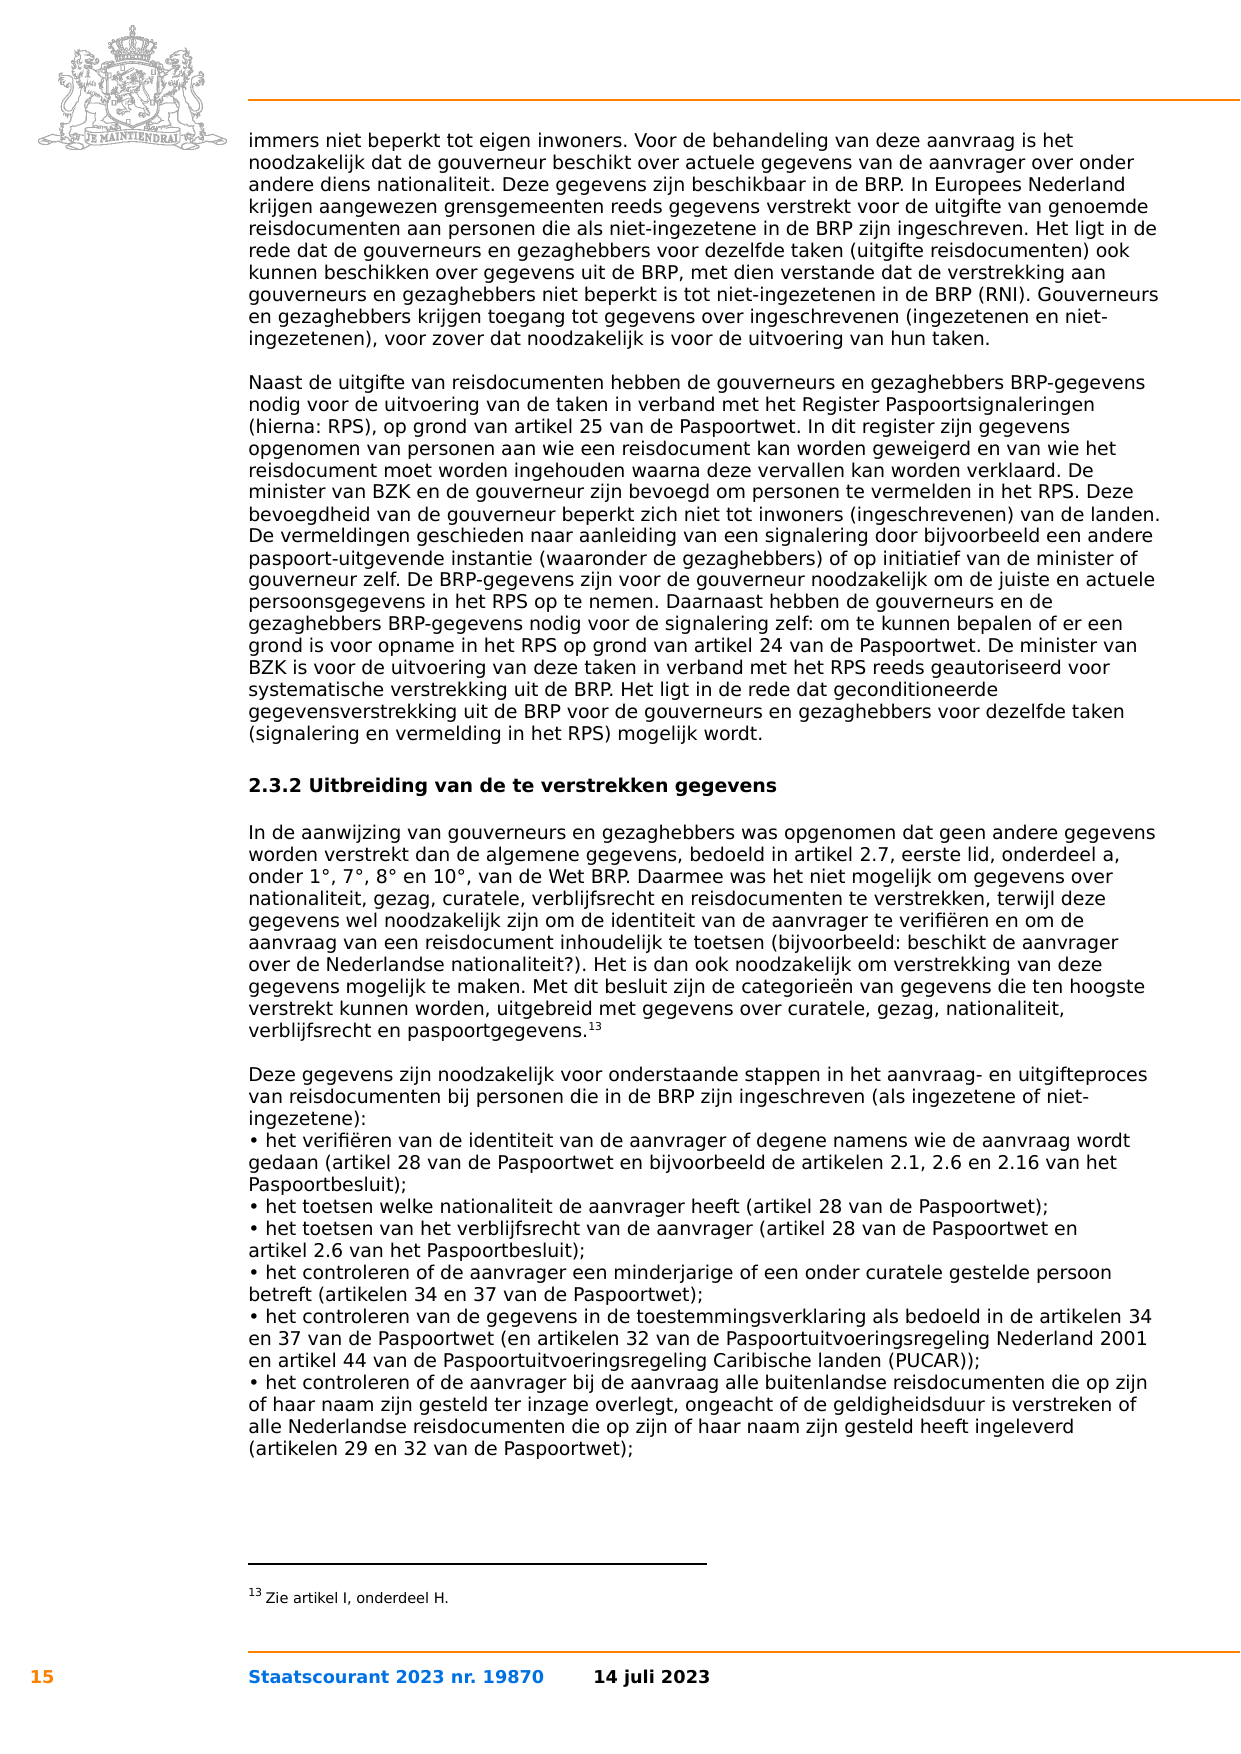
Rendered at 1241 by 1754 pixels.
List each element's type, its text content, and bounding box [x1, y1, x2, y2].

text Deze gegevens zijn noodzakelijk voor onderstaande stappen in het aanvraag- en uitgifteproces van reisdocumenten bij personen die in de BRP zijn ingeschreven (als ingezetene of niet-ingezetene): [248, 1064, 1163, 1130]
text • het toetsen van het verblijfsrecht van de aanvrager (artikel 28 van de Paspoortwet en artikel 2.6 van het Paspoortbesluit); [248, 1218, 1163, 1262]
text Naast de uitgifte van reisdocumenten hebben de gouverneurs en gezaghebbers BRP-gegevens nodig voor de uitvoering van de taken in verband met het Register Paspoortsignaleringen (hierna: RPS), op grond van artikel 25 van de Paspoortwet. In dit register zijn gegevens opgenomen van personen aan wie een reisdocument kan worden geweigerd en van wie het reisdocument moet worden ingehouden waarna deze vervallen kan worden verklaard. De minister van BZK en de gouverneur zijn bevoegd om personen te vermelden in het RPS. Deze bevoegdheid van de gouverneur beperkt zich niet tot inwoners (ingeschrevenen) van de landen. De vermeldingen geschieden naar aanleiding van een signalering door bijvoorbeeld een andere paspoort-uitgevende instantie (waaronder de gezaghebbers) of op initiatief van de minister of gouverneur zelf. De BRP-gegevens zijn voor de gouverneur noodzakelijk om de juiste en actuele persoonsgegevens in het RPS op te nemen. Daarnaast hebben de gouverneurs en de gezaghebbers BRP-gegevens nodig voor de signalering zelf: om te kunnen bepalen of er een grond is voor opname in het RPS op grond van artikel 24 van de Paspoortwet. De minister van BZK is voor de uitvoering van deze taken in verband met het RPS reeds geautoriseerd voor systematische verstrekking uit de BRP. Het ligt in de rede dat geconditioneerde gegevensverstrekking uit de BRP voor de gouverneurs en gezaghebbers voor dezelfde taken (signalering en vermelding in het RPS) mogelijk wordt. [248, 372, 1163, 745]
text • het controleren of de aanvrager bij de aanvraag alle buitenlandse reisdocumenten die op zijn of haar naam zijn gesteld ter inzage overlegt, ongeacht of de geldigheidsduur is verstreken of alle Nederlandse reisdocumenten die op zijn of haar naam zijn gesteld heeft ingeleverd (artikelen 29 en 32 van de Paspoortwet); [248, 1372, 1163, 1459]
text • het controleren van de gegevens in de toestemmingsverklaring als bedoeld in de artikelen 34 en 37 van de Paspoortwet (en artikelen 32 van de Paspoortuitvoeringsregeling Nederland 2001 en artikel 44 van de Paspoortuitvoeringsregeling Caribische landen (PUCAR)); [248, 1306, 1163, 1372]
text • het verifiëren van de identiteit van de aanvrager of degene namens wie de aanvraag wordt gedaan (artikel 28 van de Paspoortwet en bijvoorbeeld de artikelen 2.1, 2.6 en 2.16 van het Paspoortbesluit); [248, 1130, 1163, 1196]
picture [38, 25, 227, 150]
text • het controleren of de aanvrager een minderjarige of een onder curatele gestelde persoon betreft (artikelen 34 en 37 van de Paspoortwet); [248, 1262, 1163, 1306]
subtitle 2.3.2 Uitbreiding van de te verstrekken gegevens [248, 775, 1163, 797]
text • het toetsen welke nationaliteit de aanvrager heeft (artikel 28 van de Paspoortwet); [248, 1196, 1163, 1218]
text In de aanwijzing van gouverneurs en gezaghebbers was opgenomen dat geen andere gegevens worden verstrekt dan de algemene gegevens, bedoeld in artikel 2.7, eerste lid, onderdeel a, onder 1°, 7°, 8° en 10°, van de Wet BRP. Daarmee was het niet mogelijk om gegevens over nationaliteit, gezag, curatele, verblijfsrecht en reisdocumenten te verstrekken, terwijl deze gegevens wel noodzakelijk zijn om de identiteit van de aanvrager te verifiëren en om de aanvraag van een reisdocument inhoudelijk te toetsen (bijvoorbeeld: beschikt de aanvrager over de Nederlandse nationaliteit?). Het is dan ook noodzakelijk om verstrekking van deze gegevens mogelijk te maken. Met dit besluit zijn de categorieën van gegevens die ten hoogste verstrekt kunnen worden, uitgebreid met gegevens over curatele, gezag, nationaliteit, verblijfsrecht en paspoortgegevens. [248, 822, 1163, 1042]
text Zie artikel I, onderdeel H. [248, 1586, 1163, 1608]
text immers niet beperkt tot eigen inwoners. Voor de behandeling van deze aanvraag is het noodzakelijk dat de gouverneur beschikt over actuele gegevens van de aanvrager over onder andere diens nationaliteit. Deze gegevens zijn beschikbaar in de BRP. In Europees Nederland krijgen aangewezen grensgemeenten reeds gegevens verstrekt voor de uitgifte van genoemde reisdocumenten aan personen die als niet-ingezetene in de BRP zijn ingeschreven. Het ligt in de rede dat de gouverneurs en gezaghebbers voor dezelfde taken (uitgifte reisdocumenten) ook kunnen beschikken over gegevens uit de BRP, met dien verstande dat de verstrekking aan gouverneurs en gezaghebbers niet beperkt is tot niet-ingezetenen in de BRP (RNI). Gouverneurs en gezaghebbers krijgen toegang tot gegevens over ingeschrevenen (ingezetenen en niet-ingezetenen), voor zover dat noodzakelijk is voor de uitvoering van hun taken. [248, 130, 1163, 350]
